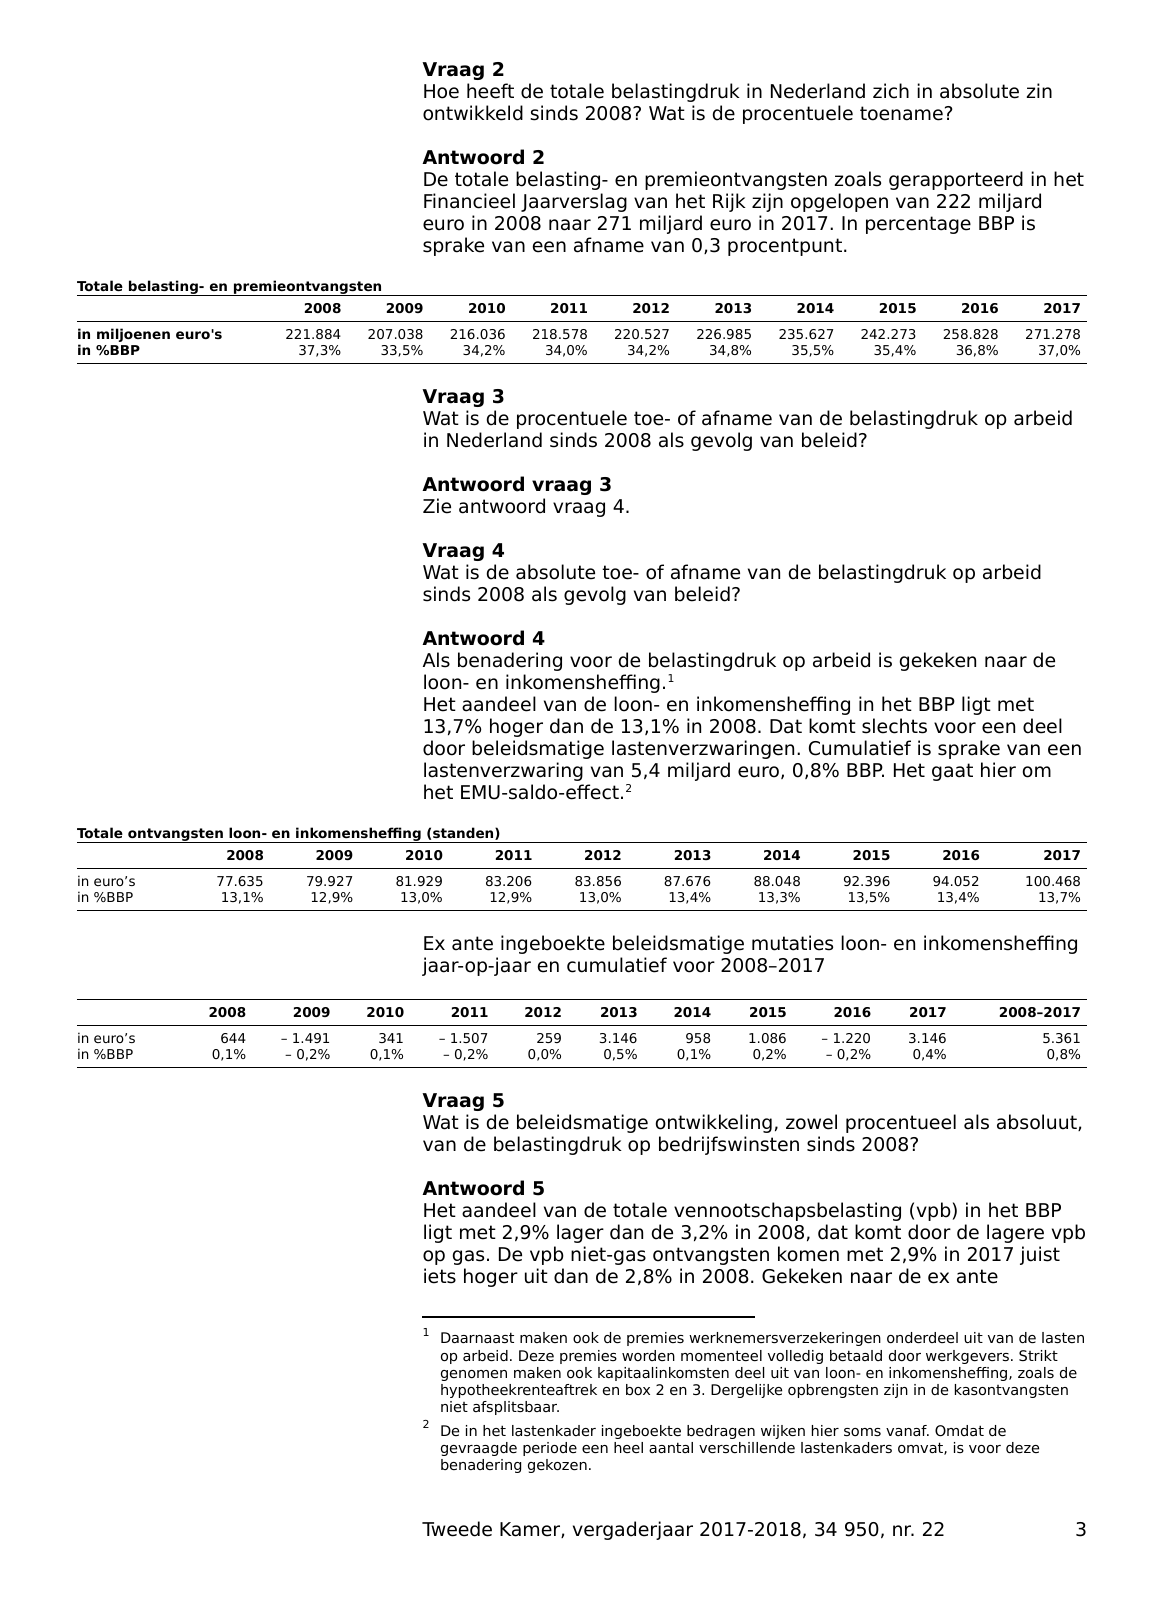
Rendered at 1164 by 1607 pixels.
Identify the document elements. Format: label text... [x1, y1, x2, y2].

table_cell 0,1% [165, 1046, 252, 1067]
table_cell 34,8% [676, 342, 758, 363]
text Ex ante ingeboekte beleidsmatige mutaties loon- en inkomensheffing jaar-op-jaar en cumulatief voor 2008–2017 [422, 933, 1087, 977]
table_cell 2017 [986, 843, 1087, 868]
text Wat is de procentuele toe- of afname van de belastingdruk op arbeid in Nederland sinds 2008 als gevolg van beleid? [422, 408, 1087, 452]
table_cell 13,5% [806, 889, 896, 910]
table_cell 12,9% [270, 889, 359, 910]
table_cell 34,0% [511, 342, 593, 363]
table_cell 218.578 [511, 322, 593, 342]
table_cell 13,3% [717, 889, 806, 910]
table_cell 13,7% [986, 889, 1087, 910]
text Zie antwoord vraag 4. [422, 496, 1087, 518]
table_cell – 0,2% [410, 1046, 494, 1067]
text Antwoord vraag 3 [422, 474, 1087, 496]
table_cell 958 [643, 1026, 717, 1046]
table_cell 35,4% [840, 342, 922, 363]
table_cell 2011 [511, 296, 593, 321]
table_cell – 1.491 [252, 1026, 336, 1046]
table_cell 34,2% [594, 342, 676, 363]
table_cell 34,2% [429, 342, 511, 363]
table_header 2016 [793, 1000, 877, 1025]
table_cell 242.273 [840, 322, 922, 342]
table_header 2010 [336, 1000, 410, 1025]
table_cell 2012 [594, 296, 676, 321]
text Wat is de beleidsmatige ontwikkeling, zowel procentueel als absoluut, van de belastingdruk op bedrijfswinsten sinds 2008? [422, 1112, 1087, 1156]
table_header 2017 [877, 1000, 952, 1025]
table_header Totale belasting- en premieontvangsten [77, 279, 1087, 295]
table_cell 2013 [676, 296, 758, 321]
table_header [77, 1000, 165, 1025]
table_cell 3.146 [877, 1026, 952, 1046]
table_cell 35,5% [758, 342, 840, 363]
table_cell 226.985 [676, 322, 758, 342]
table_cell 92.396 [806, 869, 896, 889]
table_cell 216.036 [429, 322, 511, 342]
table_cell 13,0% [359, 889, 448, 910]
table_cell 13,0% [538, 889, 627, 910]
table_cell 2015 [806, 843, 896, 868]
table_cell in miljoenen euro's [77, 322, 265, 342]
table_cell 13,1% [180, 889, 269, 910]
text Als benadering voor de belastingdruk op arbeid is gekeken naar de loon- en inkomensheffing. [422, 650, 1087, 694]
table_cell in euro’s [77, 869, 180, 889]
table_cell 5.361 [953, 1026, 1087, 1046]
table_cell 1.086 [717, 1026, 792, 1046]
table_cell 77.635 [180, 869, 269, 889]
table_cell 2012 [538, 843, 627, 868]
text Antwoord 4 [422, 628, 1087, 650]
table_cell 83.206 [449, 869, 538, 889]
text Vraag 3 [422, 386, 1087, 408]
table_cell 87.676 [628, 869, 717, 889]
table_cell 271.278 [1004, 322, 1087, 342]
table_header 2009 [252, 1000, 336, 1025]
table_cell 2016 [896, 843, 986, 868]
table_header Totale ontvangsten loon- en inkomensheffing (standen) [77, 826, 1087, 842]
table_cell 0,1% [336, 1046, 410, 1067]
table_cell 259 [494, 1026, 568, 1046]
table_cell 2017 [1004, 296, 1087, 321]
table_cell 100.468 [986, 869, 1087, 889]
text Vraag 2 [422, 59, 1087, 81]
table_cell 2008 [180, 843, 269, 868]
text Het aandeel van de loon- en inkomensheffing in het BBP ligt met 13,7% hoger dan de 13,1% in 2008. Dat komt slechts voor een deel door beleidsmatige lastenverzwaringen. Cumulatief is sprake van een lastenverzwaring van 5,4 miljard euro, 0,8% BBP. Het gaat hier om het EMU-saldo-effect. [422, 694, 1087, 804]
table_cell 2014 [758, 296, 840, 321]
table_cell 33,5% [347, 342, 429, 363]
text Wat is de absolute toe- of afname van de belastingdruk op arbeid sinds 2008 als gevolg van beleid? [422, 562, 1087, 606]
table_header 2015 [717, 1000, 792, 1025]
table_cell 2013 [628, 843, 717, 868]
table_cell 2015 [840, 296, 922, 321]
table_cell in %BBP [77, 342, 265, 363]
table_cell 0,2% [717, 1046, 792, 1067]
table_cell 36,8% [922, 342, 1004, 363]
table_cell 235.627 [758, 322, 840, 342]
text Daarnaast maken ook de premies werknemersverzekeringen onderdeel uit van de lasten op arbeid. Deze premies worden momenteel volledig betaald door werkgevers. Strikt genomen maken ook kapitaalinkomsten deel uit van loon- en inkomensheffing, zoals de hypotheekrenteaftrek en box 2 en 3. Dergelijke opbrengsten zijn in de kasontvangsten niet afsplitsbaar. [422, 1326, 1087, 1416]
table_cell 258.828 [922, 322, 1004, 342]
table_cell 0,0% [494, 1046, 568, 1067]
table_cell 2011 [449, 843, 538, 868]
text De in het lastenkader ingeboekte bedragen wijken hier soms vanaf. Omdat de gevraagde periode een heel aantal verschillende lastenkaders omvat, is voor deze benadering gekozen. [422, 1418, 1087, 1474]
text Het aandeel van de totale vennootschapsbelasting (vpb) in het BBP ligt met 2,9% lager dan de 3,2% in 2008, dat komt door de lagere vpb op gas. De vpb niet-gas ontvangsten komen met 2,9% in 2017 juist iets hoger uit dan de 2,8% in 2008. Gekeken naar de ex ante [422, 1200, 1087, 1288]
table_cell 13,4% [896, 889, 986, 910]
text Vraag 5 [422, 1090, 1087, 1112]
table_cell 644 [165, 1026, 252, 1046]
table_cell 0,1% [643, 1046, 717, 1067]
table_cell in %BBP [77, 889, 180, 910]
table_cell 83.856 [538, 869, 627, 889]
table_cell 2008 [265, 296, 347, 321]
table_cell 37,3% [265, 342, 347, 363]
table_cell – 0,2% [252, 1046, 336, 1067]
table_cell 220.527 [594, 322, 676, 342]
text De totale belasting- en premieontvangsten zoals gerapporteerd in het Financieel Jaarverslag van het Rijk zijn opgelopen van 222 miljard euro in 2008 naar 271 miljard euro in 2017. In percentage BBP is sprake van een afname van 0,3 procentpunt. [422, 169, 1087, 257]
table_cell 221.884 [265, 322, 347, 342]
table_cell – 1.507 [410, 1026, 494, 1046]
table_cell 0,8% [953, 1046, 1087, 1067]
table_cell 0,4% [877, 1046, 952, 1067]
table_cell 79.927 [270, 869, 359, 889]
table_cell 2009 [347, 296, 429, 321]
table_cell 341 [336, 1026, 410, 1046]
table_cell – 0,2% [793, 1046, 877, 1067]
table_header 2014 [643, 1000, 717, 1025]
text Antwoord 2 [422, 147, 1087, 169]
table_cell in euro’s [77, 1026, 165, 1046]
table_cell 37,0% [1004, 342, 1087, 363]
table_cell 2010 [359, 843, 448, 868]
text Antwoord 5 [422, 1178, 1087, 1200]
table_cell 88.048 [717, 869, 806, 889]
table_cell 94.052 [896, 869, 986, 889]
text Vraag 4 [422, 540, 1087, 562]
table_cell [77, 843, 180, 868]
table_cell [77, 296, 265, 321]
table_cell 207.038 [347, 322, 429, 342]
table_cell 2009 [270, 843, 359, 868]
table_cell 3.146 [568, 1026, 643, 1046]
table_cell 81.929 [359, 869, 448, 889]
table_header 2012 [494, 1000, 568, 1025]
table_cell 12,9% [449, 889, 538, 910]
text Hoe heeft de totale belastingdruk in Nederland zich in absolute zin ontwikkeld sinds 2008? Wat is de procentuele toename? [422, 81, 1087, 125]
table_cell 2010 [429, 296, 511, 321]
table_header 2013 [568, 1000, 643, 1025]
table_cell 13,4% [628, 889, 717, 910]
table_header 2008 [165, 1000, 252, 1025]
table_cell 2014 [717, 843, 806, 868]
table_header 2011 [410, 1000, 494, 1025]
table_cell 0,5% [568, 1046, 643, 1067]
table_cell 2016 [922, 296, 1004, 321]
table_cell – 1.220 [793, 1026, 877, 1046]
table_header 2008–2017 [953, 1000, 1087, 1025]
table_cell in %BBP [77, 1046, 165, 1067]
